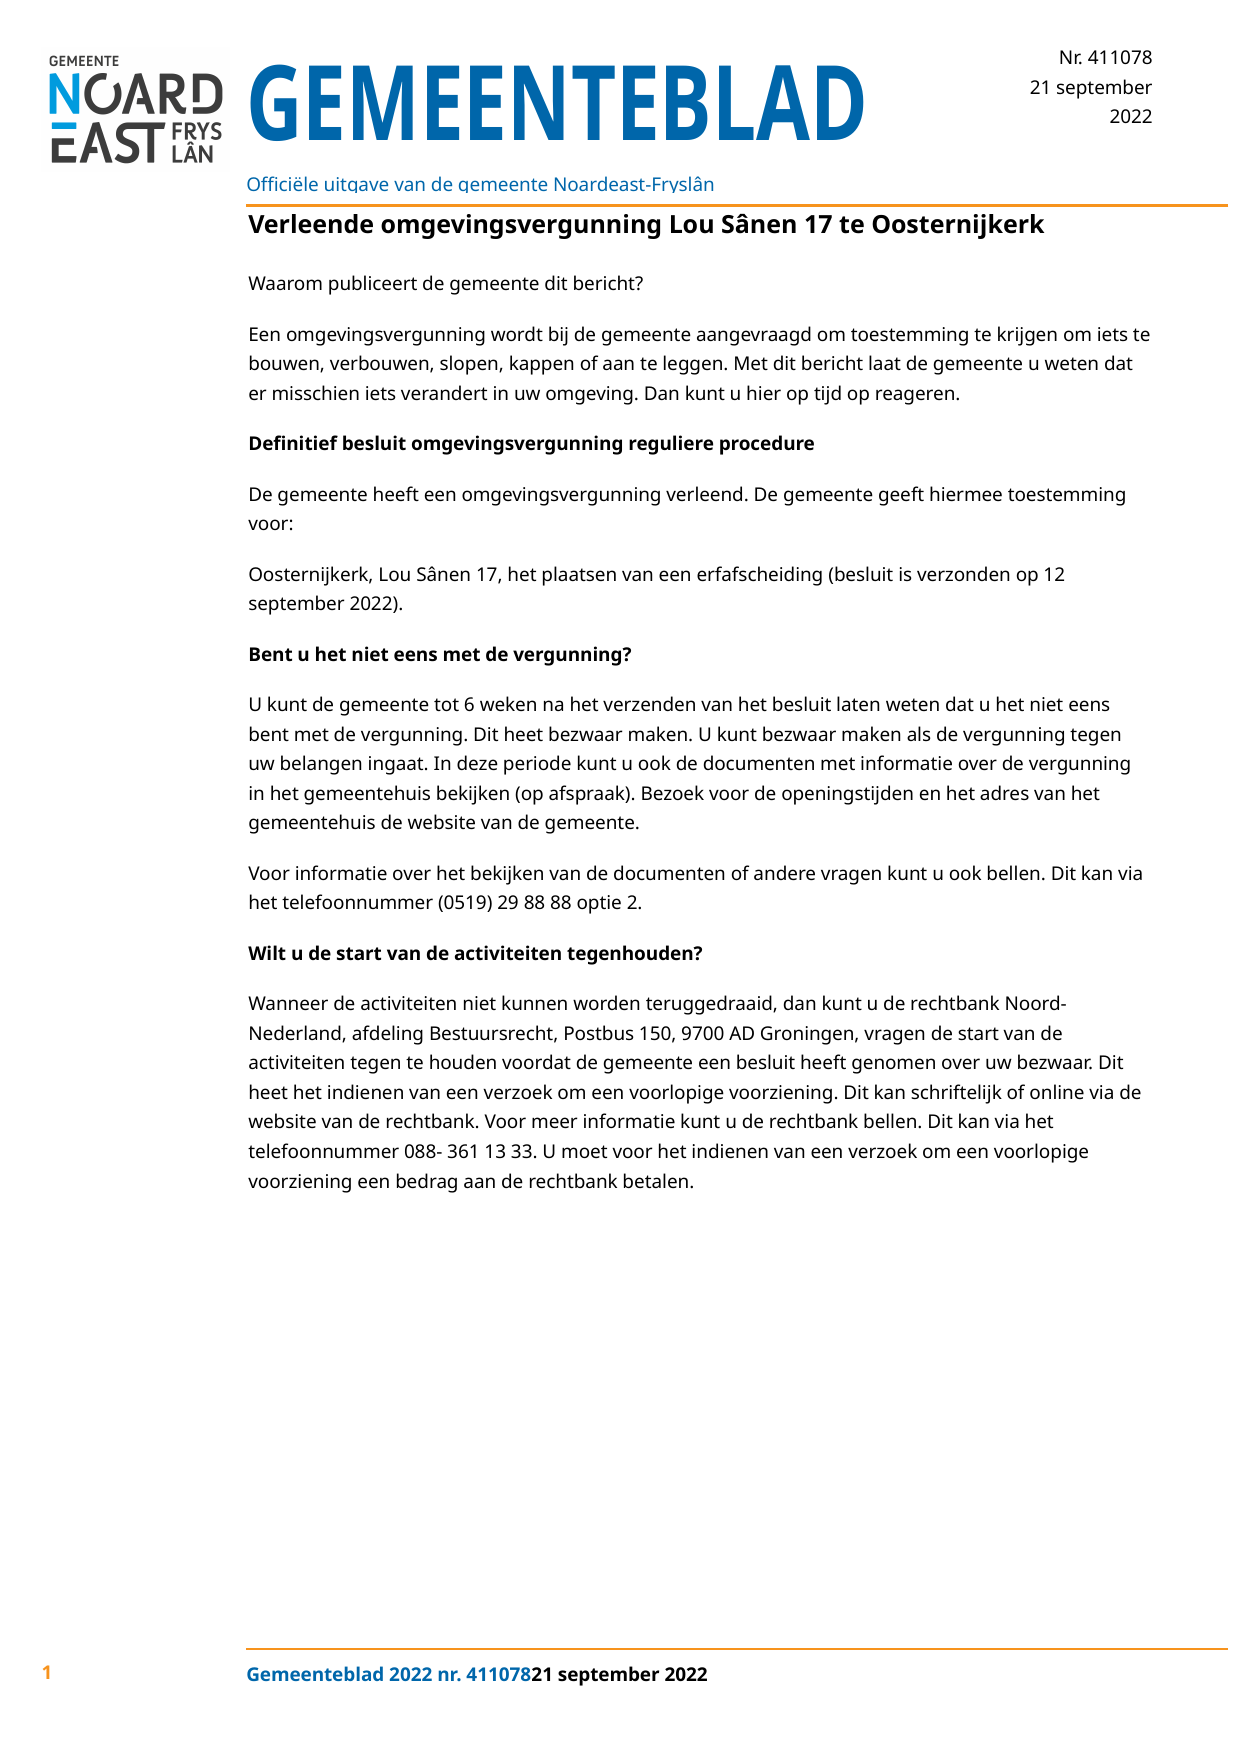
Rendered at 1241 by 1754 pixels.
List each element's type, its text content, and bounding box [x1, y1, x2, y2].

text Voor informatie over het bekijken van de documenten of andere vragen kunt u ook bellen. Dit kan via het telefoonnummer (0519) 29 88 88 optie 2. [248, 860, 1152, 915]
text Oosternijkerk, Lou Sânen 17, het plaatsen van een erfafscheiding (besluit is verzonden op 12 september 2022). [248, 561, 1152, 616]
text Wilt u de start van de activiteiten tegenhouden? [248, 940, 1152, 966]
text Waarom publiceert de gemeente dit bericht? [248, 270, 1152, 296]
text Definitief besluit omgevingsvergunning reguliere procedure [248, 430, 1152, 456]
text De gemeente heeft een omgevingsvergunning verleend. De gemeente geeft hiermee toestemming voor: [248, 481, 1152, 536]
text Wanneer de activiteiten niet kunnen worden teruggedraaid, dan kunt u de rechtbank Noord-Nederland, afdeling Bestuursrecht, Postbus 150, 9700 AD Groningen, vragen de start van de activiteiten tegen te houden voordat de gemeente een besluit heeft genomen over uw bezwaar. Dit heet het indienen van een verzoek om een voorlopige voorziening. Dit kan schriftelijk of online via de website van de rechtbank. Voor meer informatie kunt u de rechtbank bellen. Dit kan via het telefoonnummer 088- 361 13 33. U moet voor het indienen van een verzoek om een voorlopige voorziening een bedrag aan de rechtbank betalen. [248, 990, 1152, 1193]
picture [41, 47, 231, 172]
text Bent u het niet eens met de vergunning? [248, 641, 1152, 666]
text Verleende omgevingsvergunning Lou Sânen 17 te Oosternijkerk [248, 207, 1152, 241]
text Een omgevingsvergunning wordt bij de gemeente aangevraagd om toestemming te krijgen om iets te bouwen, verbouwen, slopen, kappen of aan te leggen. Met dit bericht laat de gemeente u weten dat er misschien iets verandert in uw omgeving. Dan kunt u hier op tijd op reageren. [248, 321, 1152, 406]
text U kunt de gemeente tot 6 weken na het verzenden van het besluit laten weten dat u het niet eens bent met de vergunning. Dit heet bezwaar maken. U kunt bezwaar maken als de vergunning tegen uw belangen ingaat. In deze periode kunt u ook de documenten met informatie over de vergunning in het gemeentehuis bekijken (op afspraak). Bezoek voor de openingstijden en het adres van het gemeentehuis de website van de gemeente. [248, 691, 1152, 835]
